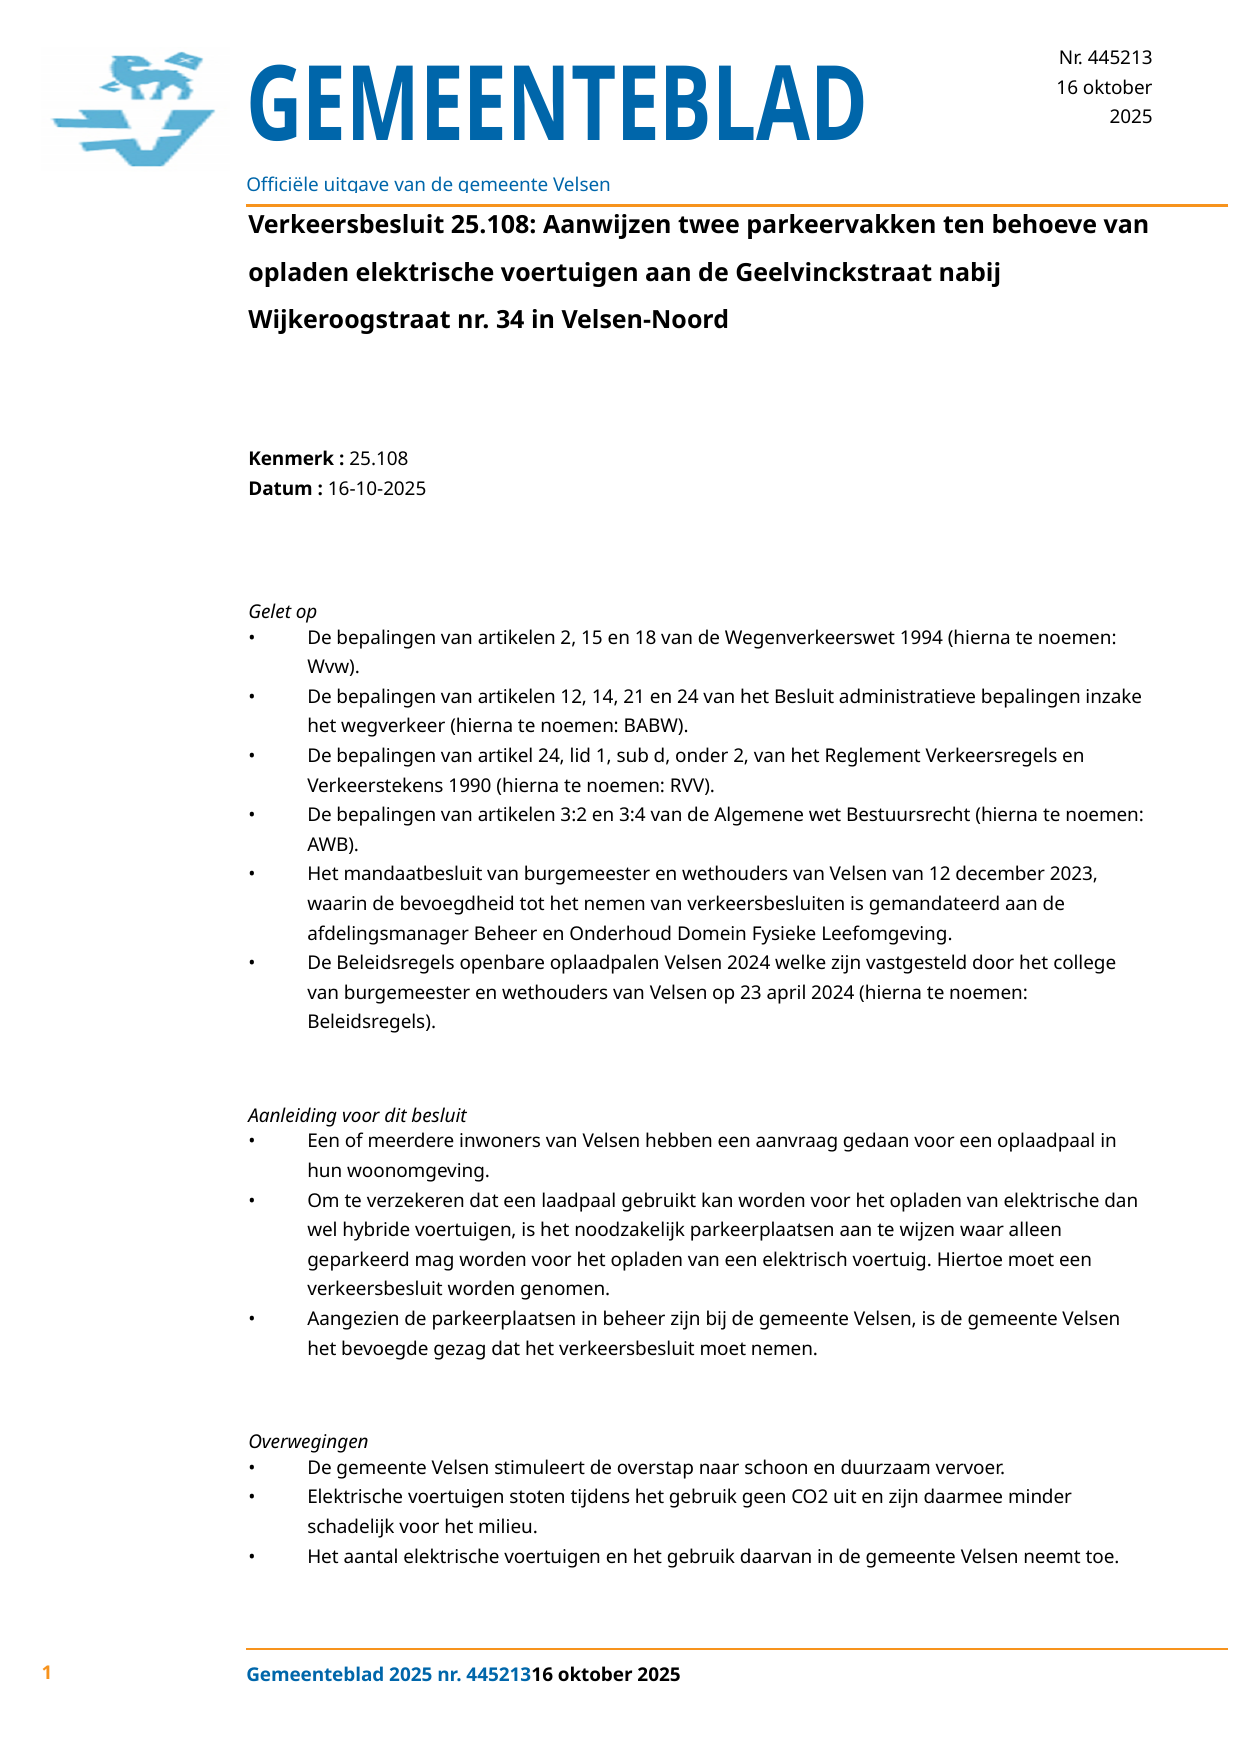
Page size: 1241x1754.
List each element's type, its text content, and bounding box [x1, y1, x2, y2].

text Kenmerk : 25.108 [248, 445, 1152, 471]
text Verkeersbesluit 25.108: Aanwijzen twee parkeervakken ten behoeve van opladen elektrische voertuigen aan de Geelvinckstraat nabij Wijkeroogstraat nr. 34 in Velsen-Noord [248, 207, 1152, 336]
list Het aantal elektrische voertuigen en het gebruik daarvan in de gemeente Velsen neemt toe. [248, 1543, 1152, 1568]
picture [41, 47, 231, 172]
list De bepalingen van artikel 24, lid 1, sub d, onder 2, van het Reglement Verkeersregels en Verkeerstekens 1990 (hierna te noemen: RVV). [248, 742, 1152, 797]
list De bepalingen van artikelen 3:2 en 3:4 van de Algemene wet Bestuursrecht (hierna te noemen: AWB). [248, 801, 1152, 857]
text Gelet op [248, 598, 1152, 624]
text Overwegingen [248, 1428, 1152, 1454]
list Om te verzekeren dat een laadpaal gebruikt kan worden voor het opladen van elektrische dan wel hybride voertuigen, is het noodzakelijk parkeerplaatsen aan te wijzen waar alleen geparkeerd mag worden voor het opladen van een elektrisch voertuig. Hiertoe moet een verkeersbesluit worden genomen. [248, 1187, 1152, 1301]
list Een of meerdere inwoners van Velsen hebben een aanvraag gedaan voor een oplaadpaal in hun woonomgeving. [248, 1128, 1152, 1183]
list De bepalingen van artikelen 12, 14, 21 en 24 van het Besluit administratieve bepalingen inzake het wegverkeer (hierna te noemen: BABW). [248, 683, 1152, 738]
list Het mandaatbesluit van burgemeester en wethouders van Velsen van 12 december 2023, waarin de bevoegdheid tot het nemen van verkeersbesluiten is gemandateerd aan de afdelingsmanager Beheer en Onderhoud Domein Fysieke Leefomgeving. [248, 861, 1152, 945]
list Elektrische voertuigen stoten tijdens het gebruik geen CO2 uit en zijn daarmee minder schadelijk voor het milieu. [248, 1484, 1152, 1539]
list De Beleidsregels openbare oplaadpalen Velsen 2024 welke zijn vastgesteld door het college van burgemeester en wethouders van Velsen op 23 april 2024 (hierna te noemen: Beleidsregels). [248, 949, 1152, 1034]
list De bepalingen van artikelen 2, 15 en 18 van de Wegenverkeerswet 1994 (hierna te noemen: Wvw). [248, 624, 1152, 679]
list De gemeente Velsen stimuleert de overstap naar schoon en duurzaam vervoer. [248, 1454, 1152, 1480]
list Aangezien de parkeerplaatsen in beheer zijn bij de gemeente Velsen, is de gemeente Velsen het bevoegde gezag dat het verkeersbesluit moet nemen. [248, 1305, 1152, 1361]
text Aanleiding voor dit besluit [248, 1102, 1152, 1128]
text Datum : 16-10-2025 [248, 475, 1152, 501]
